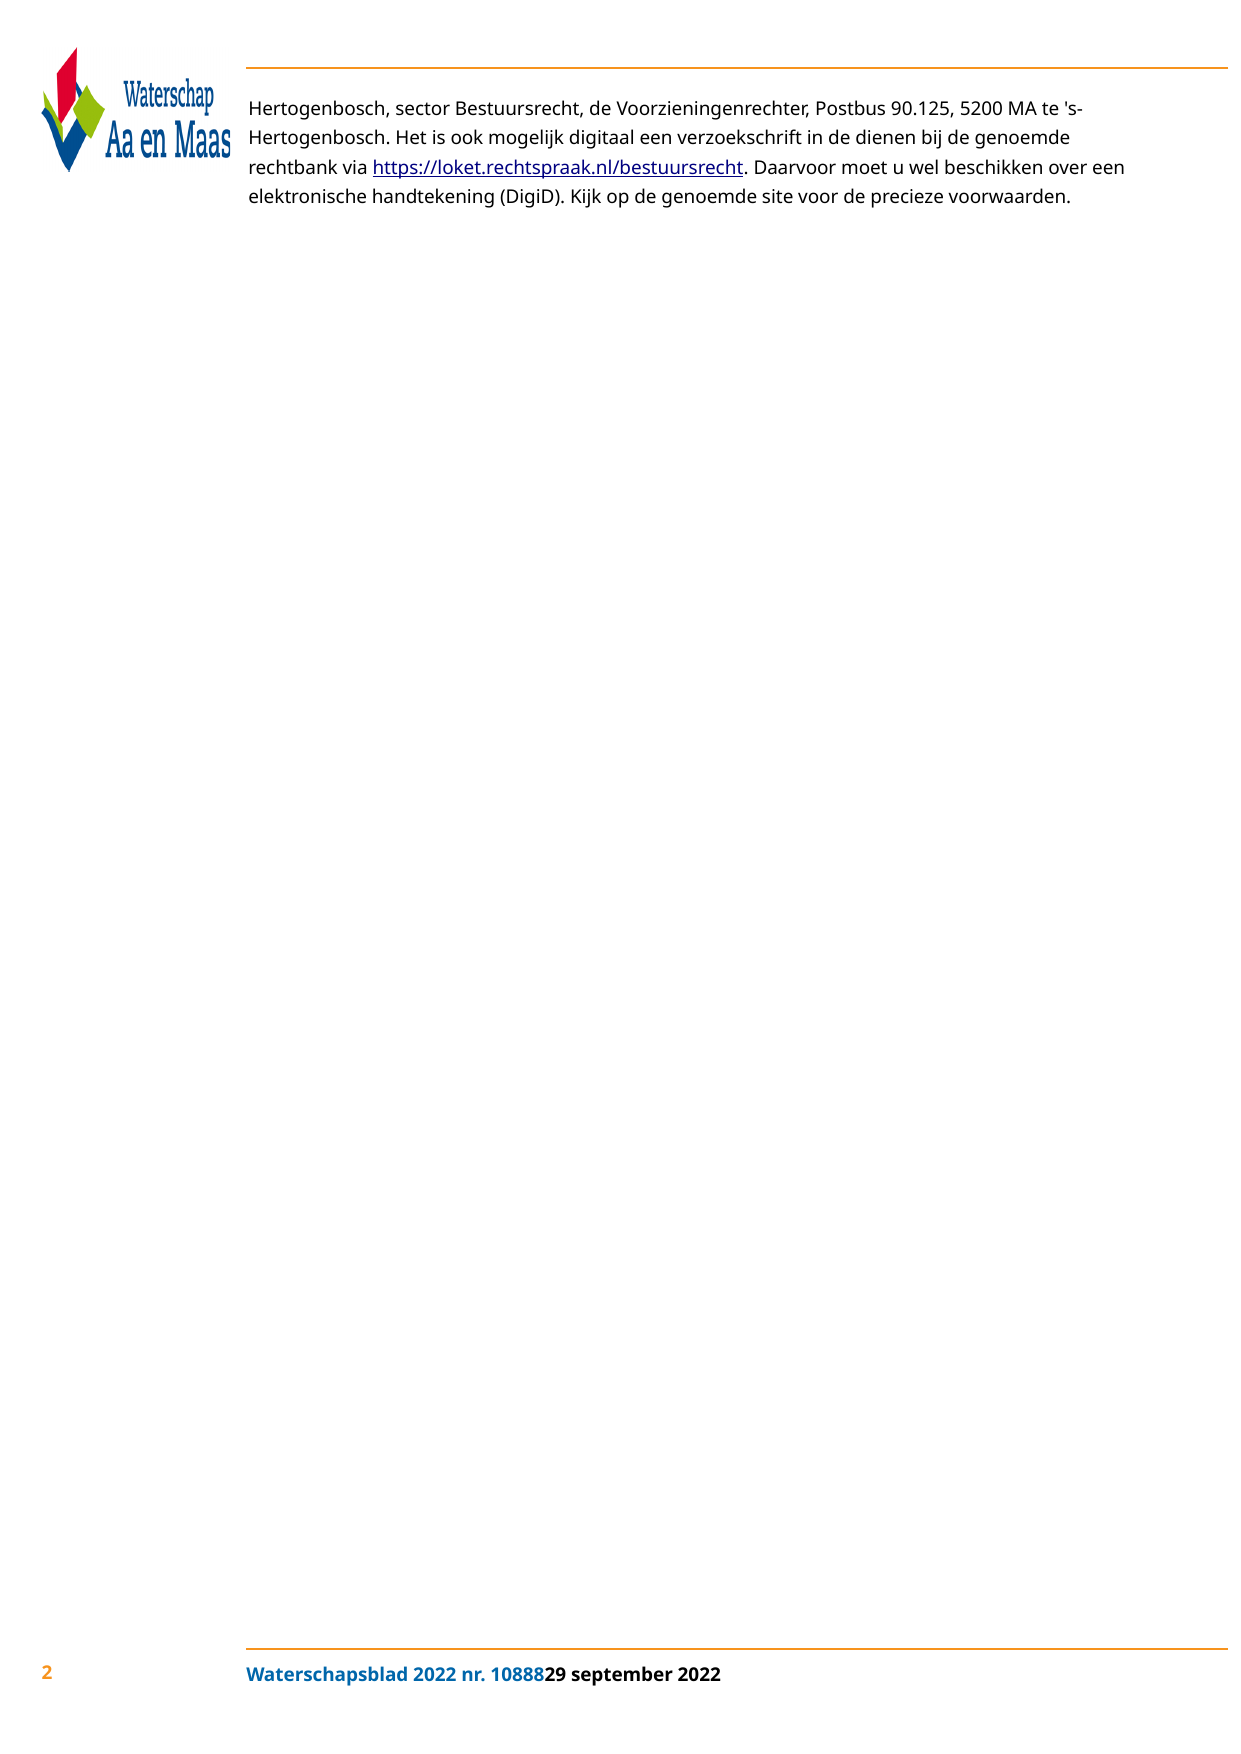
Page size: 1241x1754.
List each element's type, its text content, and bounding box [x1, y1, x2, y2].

text Hertogenbosch, sector Bestuursrecht, de Voorzieningenrechter, Postbus 90.125, 5200 MA te 's-Hertogenbosch. Het is ook mogelijk digitaal een verzoekschrift in de dienen bij de genoemde rechtbank via https://loket.rechtspraak.nl/bestuursrecht. Daarvoor moet u wel beschikken over een elektronische handtekening (DigiD). Kijk op de genoemde site voor de precieze voorwaarden. [248, 95, 1152, 209]
picture [41, 47, 231, 172]
